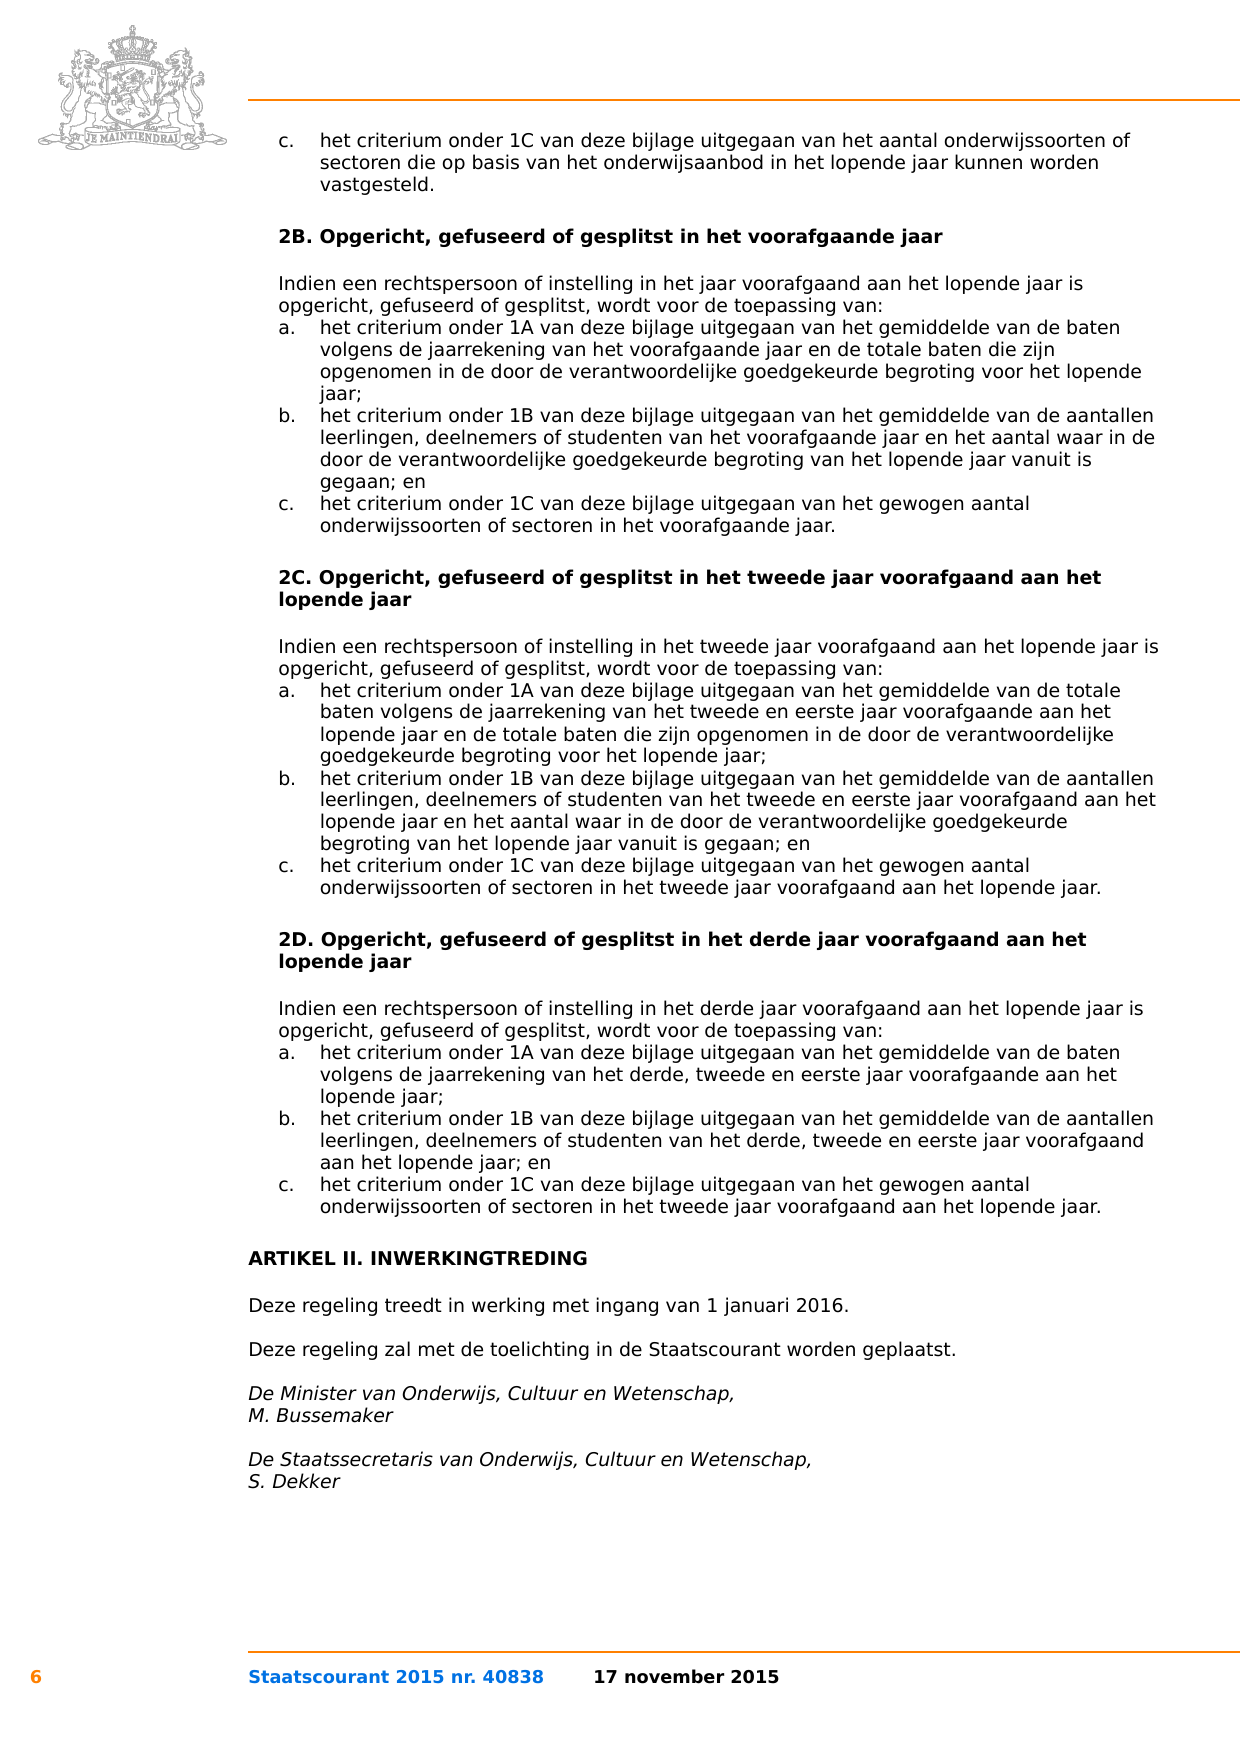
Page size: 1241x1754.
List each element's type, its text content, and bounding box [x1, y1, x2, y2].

subtitle 2D. Opgericht, gefuseerd of gesplitst in het derde jaar voorafgaand aan het lopende jaar [278, 929, 1163, 973]
picture [38, 25, 227, 150]
text Indien een rechtspersoon of instelling in het derde jaar voorafgaand aan het lopende jaar is opgericht, gefuseerd of gesplitst, wordt voor de toepassing van: [278, 998, 1163, 1042]
text c. het criterium onder 1C van deze bijlage uitgegaan van het gewogen aantal onderwijssoorten of sectoren in het tweede jaar voorafgaand aan het lopende jaar. [278, 1174, 1163, 1218]
text Indien een rechtspersoon of instelling in het tweede jaar voorafgaand aan het lopende jaar is opgericht, gefuseerd of gesplitst, wordt voor de toepassing van: [278, 636, 1163, 679]
text Deze regeling treedt in werking met ingang van 1 januari 2016. [248, 1295, 1163, 1317]
text c. het criterium onder 1C van deze bijlage uitgegaan van het aantal onderwijssoorten of sectoren die op basis van het onderwijsaanbod in het lopende jaar kunnen worden vastgesteld. [278, 130, 1163, 196]
text De Minister van Onderwijs, Cultuur en Wetenschap, M. Bussemaker [248, 1383, 1163, 1427]
text a. het criterium onder 1A van deze bijlage uitgegaan van het gemiddelde van de baten volgens de jaarrekening van het derde, tweede en eerste jaar voorafgaande aan het lopende jaar; [278, 1042, 1163, 1108]
text c. het criterium onder 1C van deze bijlage uitgegaan van het gewogen aantal onderwijssoorten of sectoren in het tweede jaar voorafgaand aan het lopende jaar. [278, 855, 1163, 899]
text c. het criterium onder 1C van deze bijlage uitgegaan van het gewogen aantal onderwijssoorten of sectoren in het voorafgaande jaar. [278, 493, 1163, 537]
text De Staatssecretaris van Onderwijs, Cultuur en Wetenschap, S. Dekker [248, 1448, 1163, 1492]
subtitle 2C. Opgericht, gefuseerd of gesplitst in het tweede jaar voorafgaand aan het lopende jaar [278, 567, 1163, 611]
text a. het criterium onder 1A van deze bijlage uitgegaan van het gemiddelde van de baten volgens de jaarrekening van het voorafgaande jaar en de totale baten die zijn opgenomen in de door de verantwoordelijke goedgekeurde begroting voor het lopende jaar; [278, 317, 1163, 405]
text Indien een rechtspersoon of instelling in het jaar voorafgaand aan het lopende jaar is opgericht, gefuseerd of gesplitst, wordt voor de toepassing van: [278, 273, 1163, 317]
text a. het criterium onder 1A van deze bijlage uitgegaan van het gemiddelde van de totale baten volgens de jaarrekening van het tweede en eerste jaar voorafgaande aan het lopende jaar en de totale baten die zijn opgenomen in de door de verantwoordelijke goedgekeurde begroting voor het lopende jaar; [278, 679, 1163, 767]
subtitle 2B. Opgericht, gefuseerd of gesplitst in het voorafgaande jaar [278, 226, 1163, 248]
subtitle ARTIKEL II. INWERKINGTREDING [248, 1248, 1163, 1270]
text Deze regeling zal met de toelichting in de Staatscourant worden geplaatst. [248, 1339, 1163, 1361]
text b. het criterium onder 1B van deze bijlage uitgegaan van het gemiddelde van de aantallen leerlingen, deelnemers of studenten van het tweede en eerste jaar voorafgaand aan het lopende jaar en het aantal waar in de door de verantwoordelijke goedgekeurde begroting van het lopende jaar vanuit is gegaan; en [278, 767, 1163, 855]
text b. het criterium onder 1B van deze bijlage uitgegaan van het gemiddelde van de aantallen leerlingen, deelnemers of studenten van het voorafgaande jaar en het aantal waar in de door de verantwoordelijke goedgekeurde begroting van het lopende jaar vanuit is gegaan; en [278, 405, 1163, 493]
text b. het criterium onder 1B van deze bijlage uitgegaan van het gemiddelde van de aantallen leerlingen, deelnemers of studenten van het derde, tweede en eerste jaar voorafgaand aan het lopende jaar; en [278, 1108, 1163, 1174]
